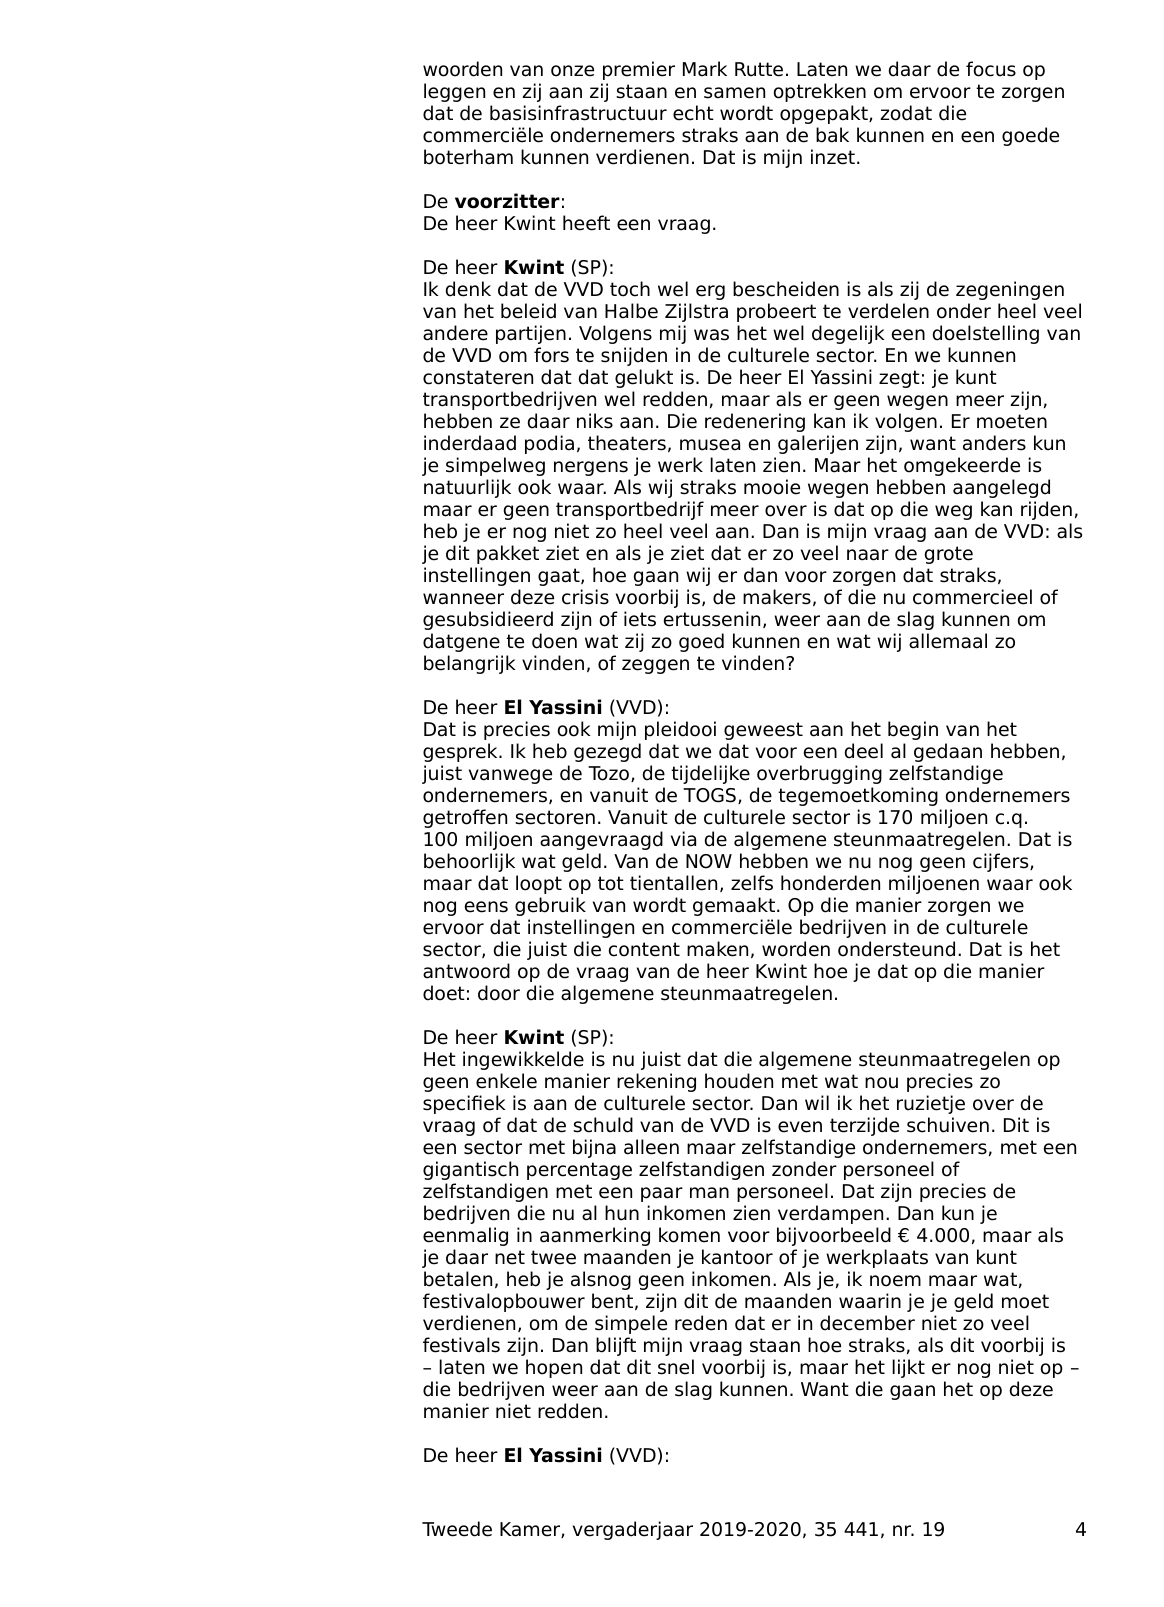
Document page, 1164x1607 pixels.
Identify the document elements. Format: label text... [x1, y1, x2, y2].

text De voorzitter: [422, 191, 1087, 213]
text De heer Kwint (SP): [422, 1027, 1087, 1049]
text woorden van onze premier Mark Rutte. Laten we daar de focus op leggen en zij aan zij staan en samen optrekken om ervoor te zorgen dat de basisinfrastructuur echt wordt opgepakt, zodat die commerciële ondernemers straks aan de bak kunnen en een goede boterham kunnen verdienen. Dat is mijn inzet. [422, 59, 1087, 169]
text Ik denk dat de VVD toch wel erg bescheiden is als zij de zegeningen van het beleid van Halbe Zijlstra probeert te verdelen onder heel veel andere partijen. Volgens mij was het wel degelijk een doelstelling van de VVD om fors te snijden in de culturele sector. En we kunnen constateren dat dat gelukt is. De heer El Yassini zegt: je kunt transportbedrijven wel redden, maar als er geen wegen meer zijn, hebben ze daar niks aan. Die redenering kan ik volgen. Er moeten inderdaad podia, theaters, musea en galerijen zijn, want anders kun je simpelweg nergens je werk laten zien. Maar het omgekeerde is natuurlijk ook waar. Als wij straks mooie wegen hebben aangelegd maar er geen transportbedrijf meer over is dat op die weg kan rijden, heb je er nog niet zo heel veel aan. Dan is mijn vraag aan de VVD: als je dit pakket ziet en als je ziet dat er zo veel naar de grote instellingen gaat, hoe gaan wij er dan voor zorgen dat straks, wanneer deze crisis voorbij is, de makers, of die nu commercieel of gesubsidieerd zijn of iets ertussenin, weer aan de slag kunnen om datgene te doen wat zij zo goed kunnen en wat wij allemaal zo belangrijk vinden, of zeggen te vinden? [422, 279, 1087, 675]
text Het ingewikkelde is nu juist dat die algemene steunmaatregelen op geen enkele manier rekening houden met wat nou precies zo specifiek is aan de culturele sector. Dan wil ik het ruzietje over de vraag of dat de schuld van de VVD is even terzijde schuiven. Dit is een sector met bijna alleen maar zelfstandige ondernemers, met een gigantisch percentage zelfstandigen zonder personeel of zelfstandigen met een paar man personeel. Dat zijn precies de bedrijven die nu al hun inkomen zien verdampen. Dan kun je eenmalig in aanmerking komen voor bijvoorbeeld € 4.000, maar als je daar net twee maanden je kantoor of je werkplaats van kunt betalen, heb je alsnog geen inkomen. Als je, ik noem maar wat, festivalopbouwer bent, zijn dit de maanden waarin je je geld moet verdienen, om de simpele reden dat er in december niet zo veel festivals zijn. Dan blijft mijn vraag staan hoe straks, als dit voorbij is – laten we hopen dat dit snel voorbij is, maar het lijkt er nog niet op – die bedrijven weer aan de slag kunnen. Want die gaan het op deze manier niet redden. [422, 1049, 1087, 1423]
text Dat is precies ook mijn pleidooi geweest aan het begin van het gesprek. Ik heb gezegd dat we dat voor een deel al gedaan hebben, juist vanwege de Tozo, de tijdelijke overbrugging zelfstandige ondernemers, en vanuit de TOGS, de tegemoetkoming ondernemers getroffen sectoren. Vanuit de culturele sector is 170 miljoen c.q. 100 miljoen aangevraagd via de algemene steunmaatregelen. Dat is behoorlijk wat geld. Van de NOW hebben we nu nog geen cijfers, maar dat loopt op tot tientallen, zelfs honderden miljoenen waar ook nog eens gebruik van wordt gemaakt. Op die manier zorgen we ervoor dat instellingen en commerciële bedrijven in de culturele sector, die juist die content maken, worden ondersteund. Dat is het antwoord op de vraag van de heer Kwint hoe je dat op die manier doet: door die algemene steunmaatregelen. [422, 719, 1087, 1005]
text De heer El Yassini (VVD): [422, 1445, 1087, 1467]
text De heer Kwint (SP): [422, 257, 1087, 279]
text De heer El Yassini (VVD): [422, 697, 1087, 719]
text De heer Kwint heeft een vraag. [422, 213, 1087, 235]
